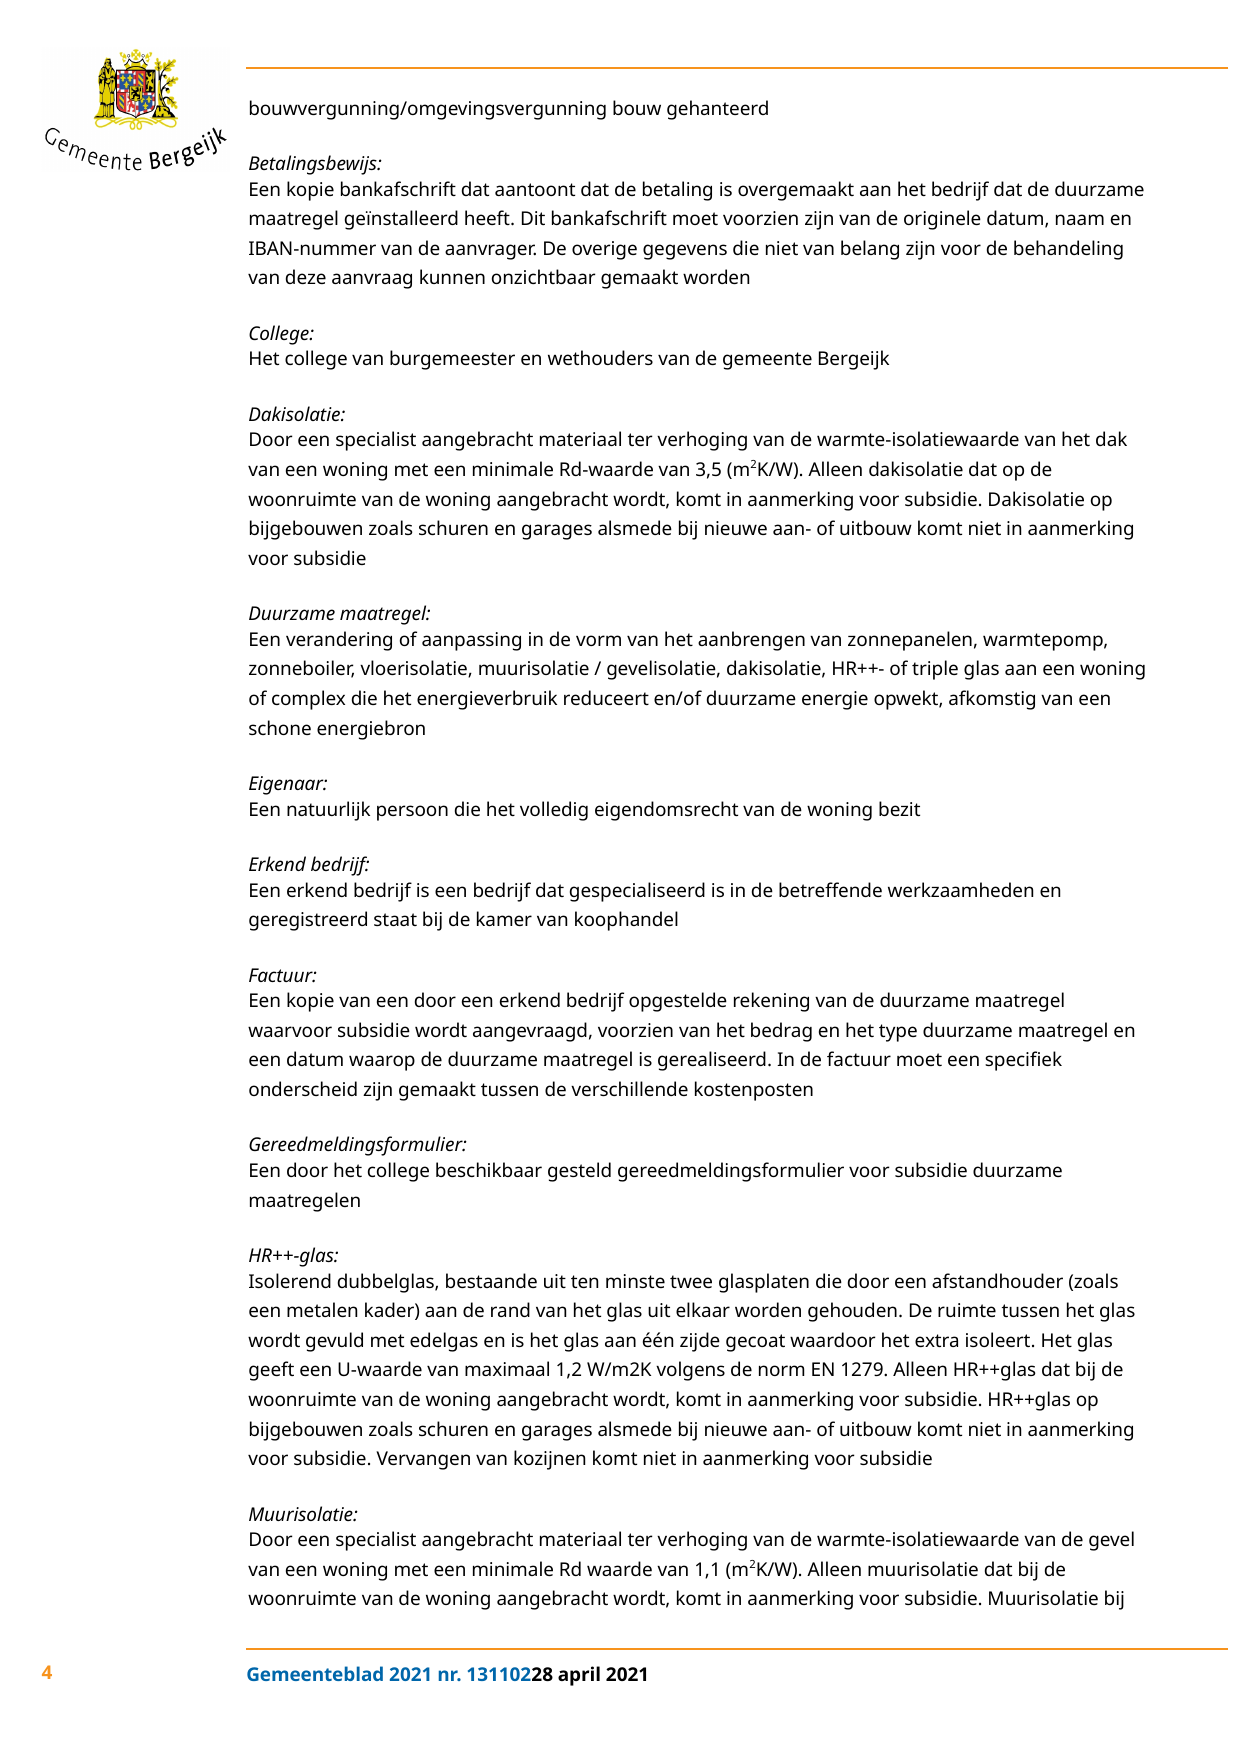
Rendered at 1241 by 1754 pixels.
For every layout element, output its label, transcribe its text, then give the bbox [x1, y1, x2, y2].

text Een kopie van een door een erkend bedrijf opgestelde rekening van de duurzame maatregel waarvoor subsidie wordt aangevraagd, voorzien van het bedrag en het type duurzame maatregel en een datum waarop de duurzame maatregel is gerealiseerd. In de factuur moet een specifiek onderscheid zijn gemaakt tussen de verschillende kostenposten [248, 987, 1152, 1102]
text Eigenaar: [248, 770, 1152, 796]
text bouwvergunning/omgevingsvergunning bouw gehanteerd [248, 95, 1152, 121]
text Betalingsbewijs: [248, 150, 1152, 176]
text Dakisolatie: [248, 401, 1152, 427]
text Een kopie bankafschrift dat aantoont dat de betaling is overgemaakt aan het bedrijf dat de duurzame maatregel geïnstalleerd heeft. Dit bankafschrift moet voorzien zijn van de originele datum, naam en IBAN-nummer van de aanvrager. De overige gegevens die niet van belang zijn voor de behandeling van deze aanvraag kunnen onzichtbaar gemaakt worden [248, 176, 1152, 290]
text College: [248, 320, 1152, 346]
text Een verandering of aanpassing in de vorm van het aanbrengen van zonnepanelen, warmtepomp, zonneboiler, vloerisolatie, muurisolatie / gevelisolatie, dakisolatie, HR++- of triple glas aan een woning of complex die het energieverbruik reduceert en/of duurzame energie opwekt, afkomstig van een schone energiebron [248, 626, 1152, 741]
text Een natuurlijk persoon die het volledig eigendomsrecht van de woning bezit [248, 796, 1152, 822]
text Gereedmeldingsformulier: [248, 1132, 1152, 1157]
text Factuur: [248, 962, 1152, 987]
text HR++-glas: [248, 1242, 1152, 1268]
text Door een specialist aangebracht materiaal ter verhoging van de warmte-isolatiewaarde van het dak van een woning met een minimale Rd-waarde van 3,5 (m2K/W). Alleen dakisolatie dat op de woonruimte van de woning aangebracht wordt, komt in aanmerking voor subsidie. Dakisolatie op bijgebouwen zoals schuren en garages alsmede bij nieuwe aan- of uitbouw komt niet in aanmerking voor subsidie [248, 427, 1152, 571]
text Isolerend dubbelglas, bestaande uit ten minste twee glasplaten die door een afstandhouder (zoals een metalen kader) aan de rand van het glas uit elkaar worden gehouden. De ruimte tussen het glas wordt gevuld met edelgas en is het glas aan één zijde gecoat waardoor het extra isoleert. Het glas geeft een U-waarde van maximaal 1,2 W/m2K volgens de norm EN 1279. Alleen HR++glas dat bij de woonruimte van de woning aangebracht wordt, komt in aanmerking voor subsidie. HR++glas op bijgebouwen zoals schuren en garages alsmede bij nieuwe aan- of uitbouw komt niet in aanmerking voor subsidie. Vervangen van kozijnen komt niet in aanmerking voor subsidie [248, 1268, 1152, 1471]
text Erkend bedrijf: [248, 851, 1152, 877]
text Het college van burgemeester en wethouders van de gemeente Bergeijk [248, 346, 1152, 371]
text Een erkend bedrijf is een bedrijf dat gespecialiseerd is in de betreffende werkzaamheden en geregistreerd staat bij de kamer van koophandel [248, 877, 1152, 932]
picture [41, 47, 231, 172]
text Muurisolatie: [248, 1501, 1152, 1526]
text Duurzame maatregel: [248, 600, 1152, 626]
text Door een specialist aangebracht materiaal ter verhoging van de warmte-isolatiewaarde van de gevel van een woning met een minimale Rd waarde van 1,1 (m2K/W). Alleen muurisolatie dat bij de woonruimte van de woning aangebracht wordt, komt in aanmerking voor subsidie. Muurisolatie bij [248, 1526, 1152, 1611]
text Een door het college beschikbaar gesteld gereedmeldingsformulier voor subsidie duurzame maatregelen [248, 1157, 1152, 1213]
